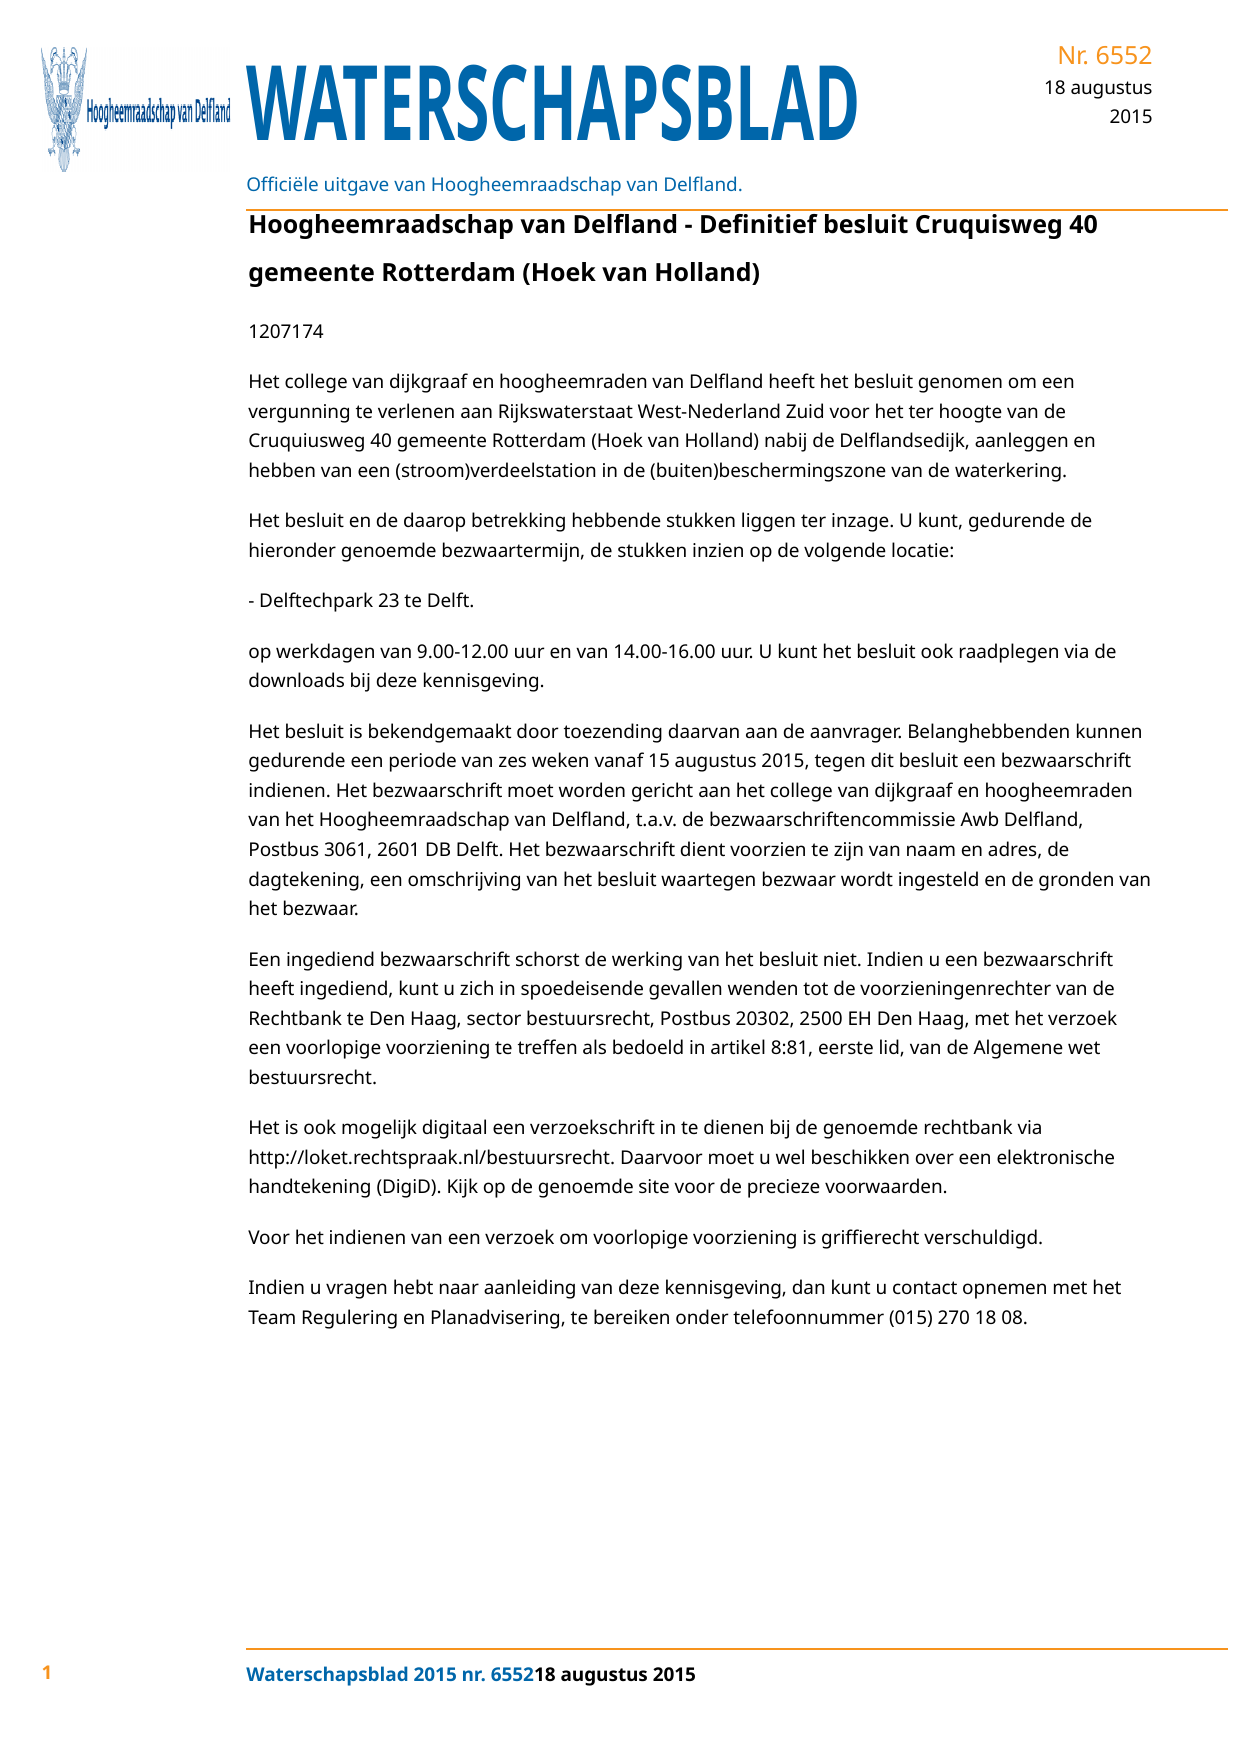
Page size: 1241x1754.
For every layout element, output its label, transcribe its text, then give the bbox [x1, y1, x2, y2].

text Het is ook mogelijk digitaal een verzoekschrift in te dienen bij de genoemde rechtbank via http://loket.rechtspraak.nl/bestuursrecht. Daarvoor moet u wel beschikken over een elektronische handtekening (DigiD). Kijk op de genoemde site voor de precieze voorwaarden. [248, 1114, 1152, 1199]
text op werkdagen van 9.00-12.00 uur en van 14.00-16.00 uur. U kunt het besluit ook raadplegen via de downloads bij deze kennisgeving. [248, 638, 1152, 693]
text Het besluit is bekendgemaakt door toezending daarvan aan de aanvrager. Belanghebbenden kunnen gedurende een periode van zes weken vanaf 15 augustus 2015, tegen dit besluit een bezwaarschrift indienen. Het bezwaarschrift moet worden gericht aan het college van dijkgraaf en hoogheemraden van het Hoogheemraadschap van Delfland, t.a.v. de bezwaarschriftencommissie Awb Delfland, Postbus 3061, 2601 DB Delft. Het bezwaarschrift dient voorzien te zijn van naam en adres, de dagtekening, een omschrijving van het besluit waartegen bezwaar wordt ingesteld en de gronden van het bezwaar. [248, 718, 1152, 921]
text Hoogheemraadschap van Delfland - Definitief besluit Cruquisweg 40 gemeente Rotterdam (Hoek van Holland) [248, 211, 1152, 288]
text Het college van dijkgraaf en hoogheemraden van Delfland heeft het besluit genomen om een vergunning te verlenen aan Rijkswaterstaat West-Nederland Zuid voor het ter hoogte van de Cruquiusweg 40 gemeente Rotterdam (Hoek van Holland) nabij de Delflandsedijk, aanleggen en hebben van een (stroom)verdeelstation in de (buiten)beschermingszone van de waterkering. [248, 368, 1152, 483]
text - Delftechpark 23 te Delft. [248, 587, 1152, 613]
text 1207174 [248, 318, 1152, 344]
text Een ingediend bezwaarschrift schorst de werking van het besluit niet. Indien u een bezwaarschrift heeft ingediend, kunt u zich in spoedeisende gevallen wenden tot de voorzieningenrechter van de Rechtbank te Den Haag, sector bestuursrecht, Postbus 20302, 2500 EH Den Haag, met het verzoek een voorlopige voorziening te treffen als bedoeld in artikel 8:81, eerste lid, van de Algemene wet bestuursrecht. [248, 946, 1152, 1090]
text Voor het indienen van een verzoek om voorlopige voorziening is griffierecht verschuldigd. [248, 1224, 1152, 1250]
text Indien u vragen hebt naar aanleiding van deze kennisgeving, dan kunt u contact opnemen met het Team Regulering en Planadvisering, te bereiken onder telefoonnummer (015) 270 18 08. [248, 1274, 1152, 1330]
text Het besluit en de daarop betrekking hebbende stukken liggen ter inzage. U kunt, gedurende de hieronder genoemde bezwaartermijn, de stukken inzien op de volgende locatie: [248, 507, 1152, 563]
picture [41, 47, 231, 172]
